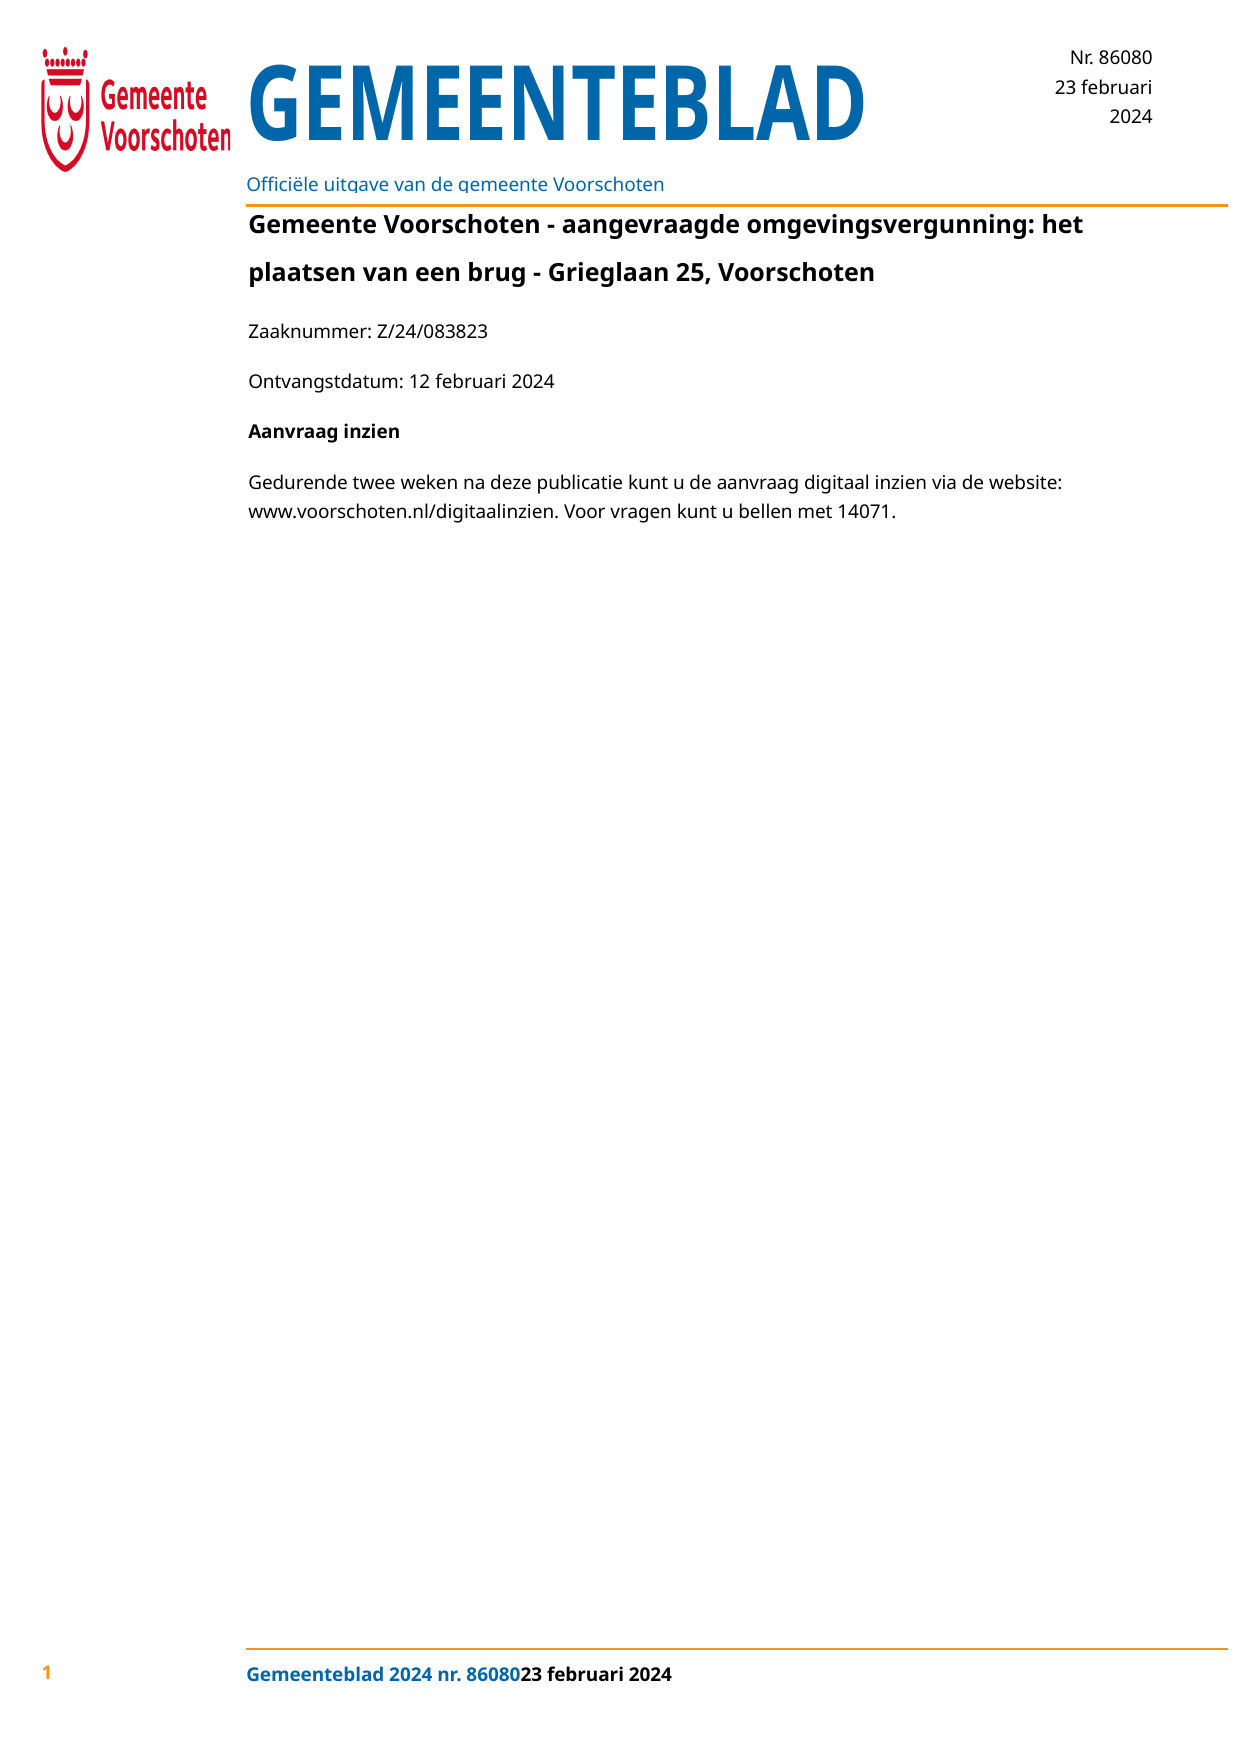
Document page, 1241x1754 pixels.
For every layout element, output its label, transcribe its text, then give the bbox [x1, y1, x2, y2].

picture [41, 47, 231, 172]
text Gemeente Voorschoten - aangevraagde omgevingsvergunning: het plaatsen van een brug - Grieglaan 25, Voorschoten [248, 207, 1152, 288]
text Zaaknummer: Z/24/083823 [248, 318, 1152, 344]
text Gedurende twee weken na deze publicatie kunt u de aanvraag digitaal inzien via de website: www.voorschoten.nl/digitaalinzien. Voor vragen kunt u bellen met 14071. [248, 469, 1152, 524]
text Aanvraag inzien [248, 419, 1152, 444]
text Ontvangstdatum: 12 februari 2024 [248, 368, 1152, 394]
